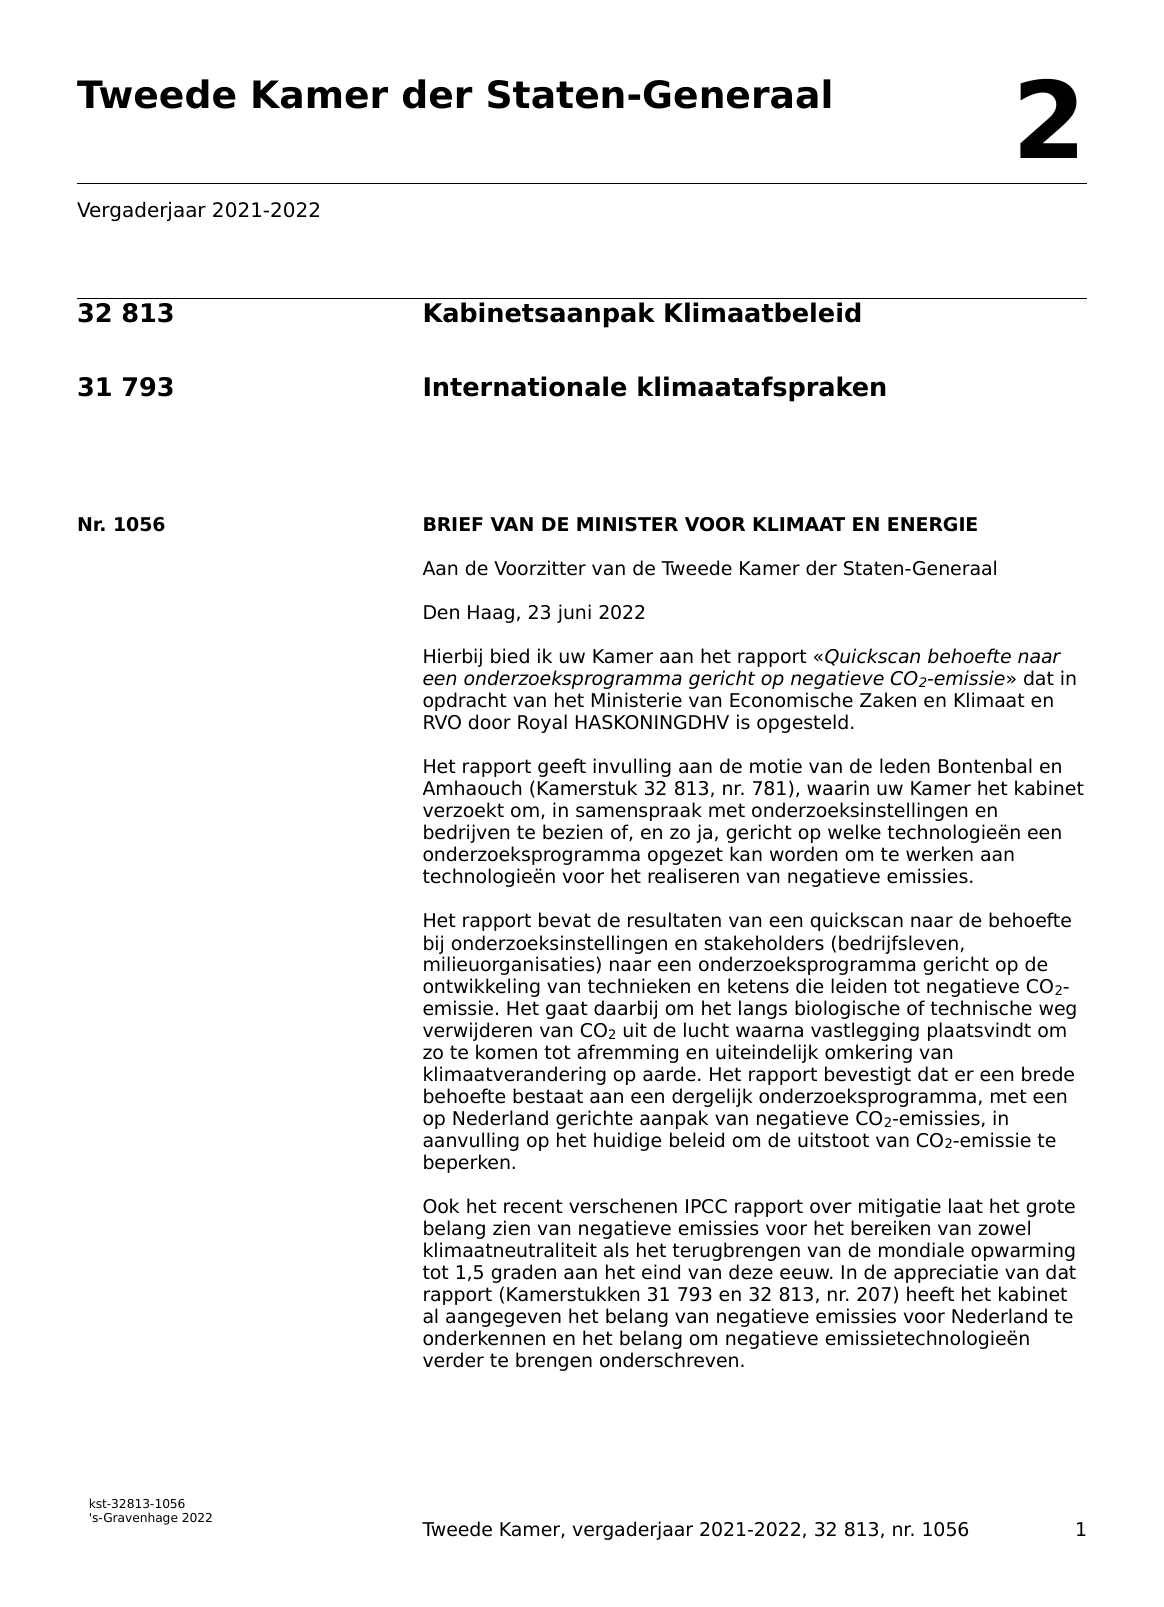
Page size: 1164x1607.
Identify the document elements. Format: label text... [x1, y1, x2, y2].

text Ook het recent verschenen IPCC rapport over mitigatie laat het grote belang zien van negatieve emissies voor het bereiken van zowel klimaatneutraliteit als het terugbrengen van de mondiale opwarming tot 1,5 graden aan het eind van deze eeuw. In de appreciatie van dat rapport (Kamerstukken 31 793 en 32 813, nr. 207) heeft het kabinet al aangegeven het belang van negatieve emissies voor Nederland te onderkennen en het belang om negatieve emissietechnologieën verder te brengen onderschreven. [422, 1196, 1087, 1372]
text kst-32813-1056 [88, 1497, 323, 1511]
text 's-Gravenhage 2022 [88, 1511, 323, 1525]
subtitle Nr. 1056 BRIEF VAN DE MINISTER VOOR KLIMAAT EN ENERGIE [77, 514, 1087, 536]
table_header Tweede Kamer der Staten-Generaal [77, 59, 886, 183]
table_header 2 [886, 59, 1087, 183]
subtitle 32 813 Kabinetsaanpak Klimaatbeleid [77, 299, 1087, 329]
table_cell Vergaderjaar 2021-2022 [77, 184, 1087, 298]
text Hierbij bied ik uw Kamer aan het rapport «Quickscan behoefte naar een onderzoeksprogramma gericht op negatieve CO2-emissie» dat in opdracht van het Ministerie van Economische Zaken en Klimaat en RVO door Royal HASKONINGDHV is opgesteld. [422, 646, 1087, 734]
text Het rapport bevat de resultaten van een quickscan naar de behoefte bij onderzoeksinstellingen en stakeholders (bedrijfsleven, milieuorganisaties) naar een onderzoeksprogramma gericht op de ontwikkeling van technieken en ketens die leiden tot negatieve CO2-emissie. Het gaat daarbij om het langs biologische of technische weg verwijderen van CO2 uit de lucht waarna vastlegging plaatsvindt om zo te komen tot afremming en uiteindelijk omkering van klimaatverandering op aarde. Het rapport bevestigt dat er een brede behoefte bestaat aan een dergelijk onderzoeksprogramma, met een op Nederland gerichte aanpak van negatieve CO2-emissies, in aanvulling op het huidige beleid om de uitstoot van CO2-emissie te beperken. [422, 910, 1087, 1174]
text Den Haag, 23 juni 2022 [422, 602, 1087, 624]
text Het rapport geeft invulling aan de motie van de leden Bontenbal en Amhaouch (Kamerstuk 32 813, nr. 781), waarin uw Kamer het kabinet verzoekt om, in samenspraak met onderzoeksinstellingen en bedrijven te bezien of, en zo ja, gericht op welke technologieën een onderzoeksprogramma opgezet kan worden om te werken aan technologieën voor het realiseren van negatieve emissies. [422, 756, 1087, 888]
subtitle 31 793 Internationale klimaatafspraken [77, 373, 1087, 403]
text Aan de Voorzitter van de Tweede Kamer der Staten-Generaal [422, 558, 1087, 580]
